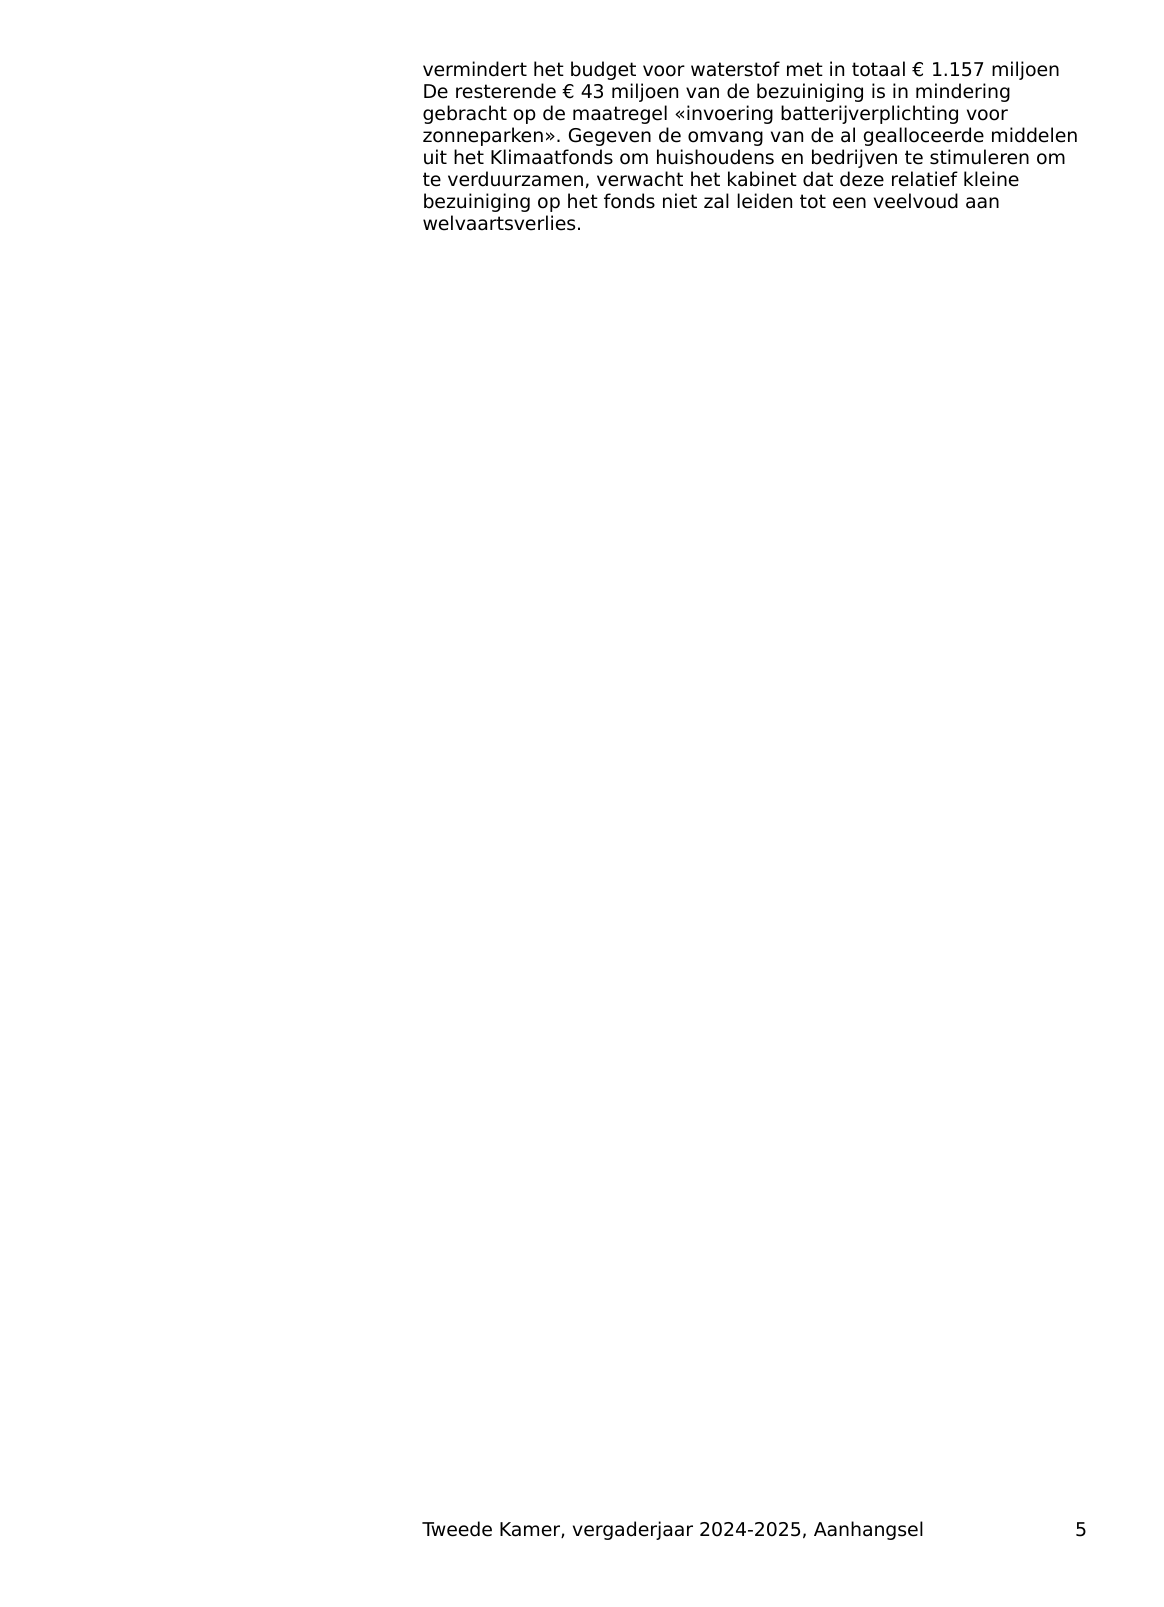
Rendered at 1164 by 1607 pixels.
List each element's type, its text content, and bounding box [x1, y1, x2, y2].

text vermindert het budget voor waterstof met in totaal € 1.157 miljoen De resterende € 43 miljoen van de bezuiniging is in mindering gebracht op de maatregel «invoering batterijverplichting voor zonneparken». Gegeven de omvang van de al gealloceerde middelen uit het Klimaatfonds om huishoudens en bedrijven te stimuleren om te verduurzamen, verwacht het kabinet dat deze relatief kleine bezuiniging op het fonds niet zal leiden tot een veelvoud aan welvaartsverlies. [422, 59, 1087, 235]
